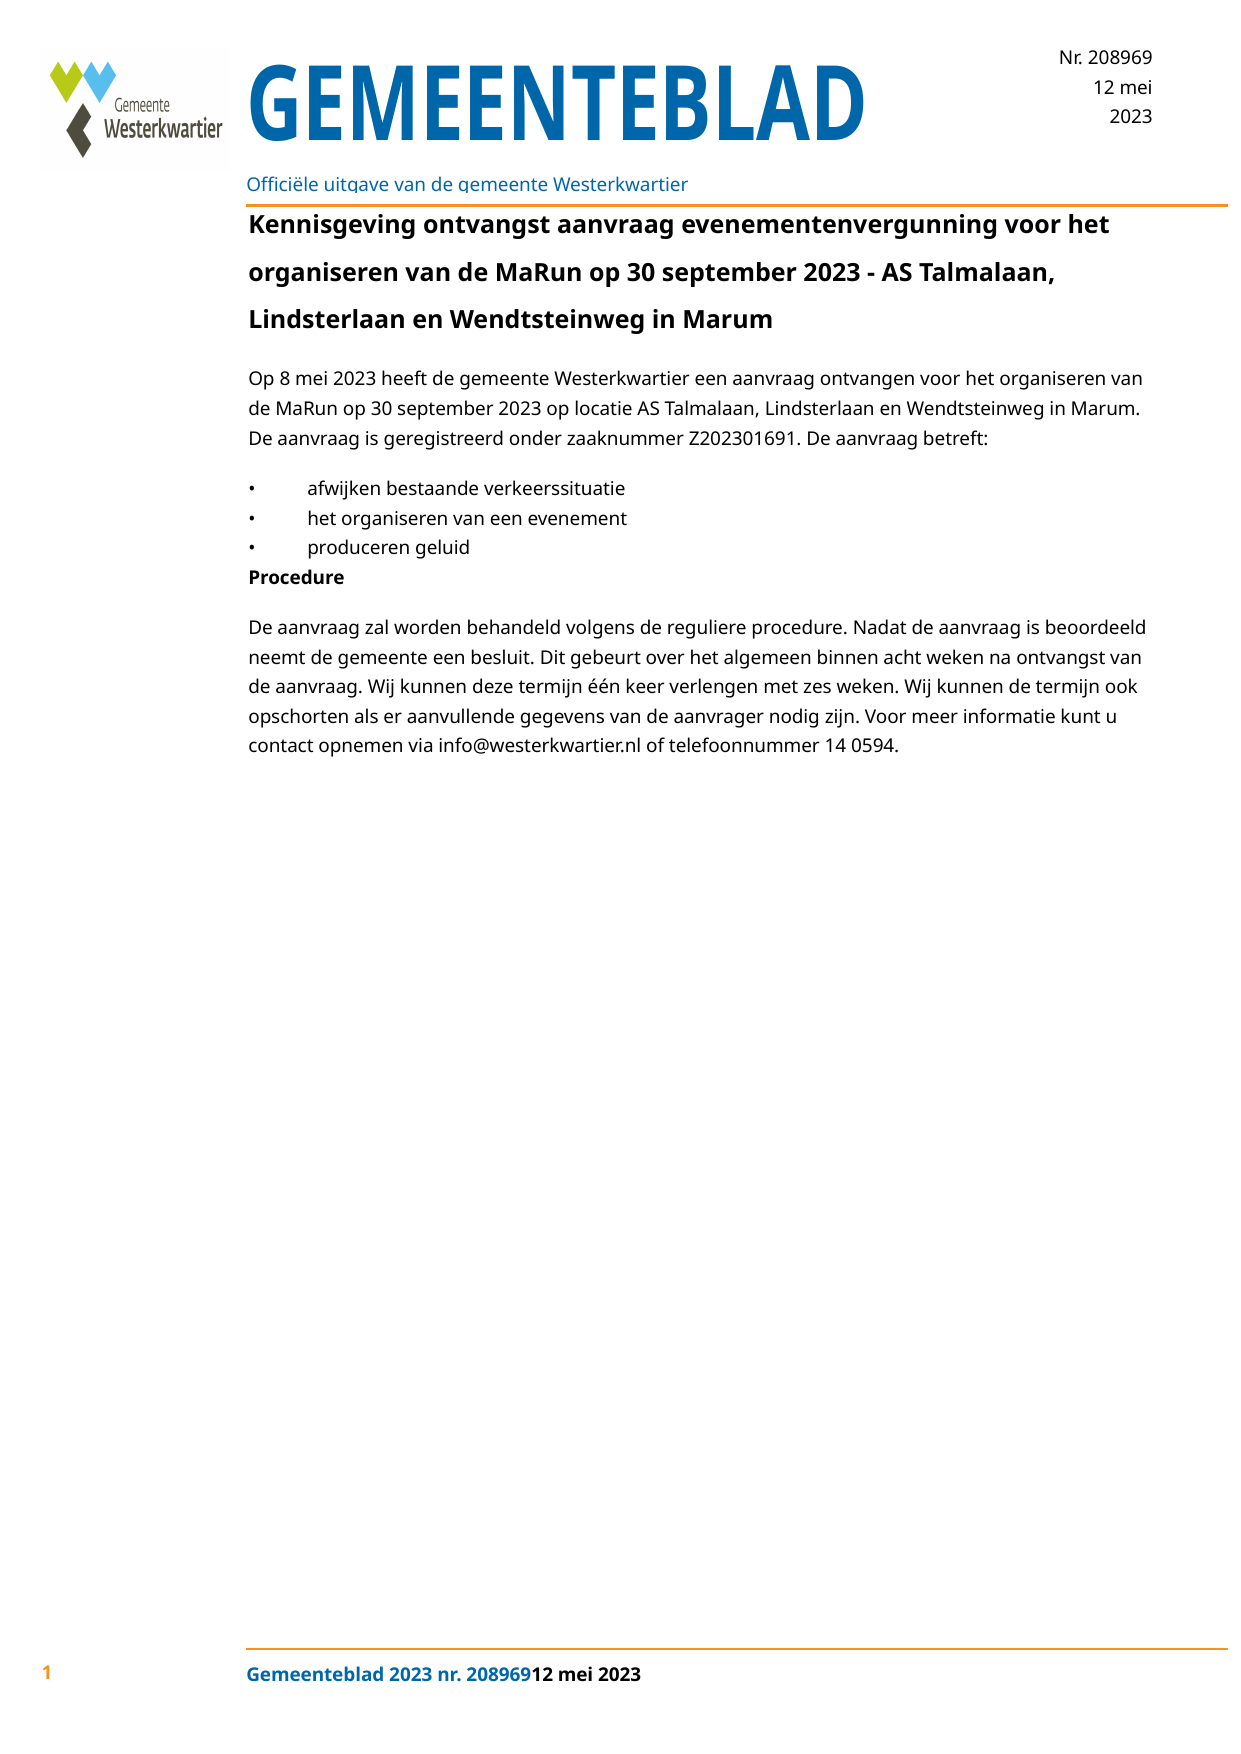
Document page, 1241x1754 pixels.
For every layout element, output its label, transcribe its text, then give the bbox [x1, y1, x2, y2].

text Op 8 mei 2023 heeft de gemeente Westerkwartier een aanvraag ontvangen voor het organiseren van de MaRun op 30 september 2023 op locatie AS Talmalaan, Lindsterlaan en Wendtsteinweg in Marum. De aanvraag is geregistreerd onder zaaknummer Z202301691. De aanvraag betreft: [248, 366, 1152, 450]
list produceren geluid [248, 534, 1152, 560]
list het organiseren van een evenement [248, 505, 1152, 530]
text Procedure [248, 564, 1152, 589]
list afwijken bestaande verkeerssituatie [248, 475, 1152, 501]
text De aanvraag zal worden behandeld volgens de reguliere procedure. Nadat de aanvraag is beoordeeld neemt de gemeente een besluit. Dit gebeurt over het algemeen binnen acht weken na ontvangst van de aanvraag. Wij kunnen deze termijn één keer verlengen met zes weken. Wij kunnen de termijn ook opschorten als er aanvullende gegevens van de aanvrager nodig zijn. Voor meer informatie kunt u contact opnemen via info@westerkwartier.nl of telefoonnummer 14 0594. [248, 614, 1152, 758]
picture [41, 47, 231, 172]
text Kennisgeving ontvangst aanvraag evenementenvergunning voor het organiseren van de MaRun op 30 september 2023 - AS Talmalaan, Lindsterlaan en Wendtsteinweg in Marum [248, 207, 1152, 336]
